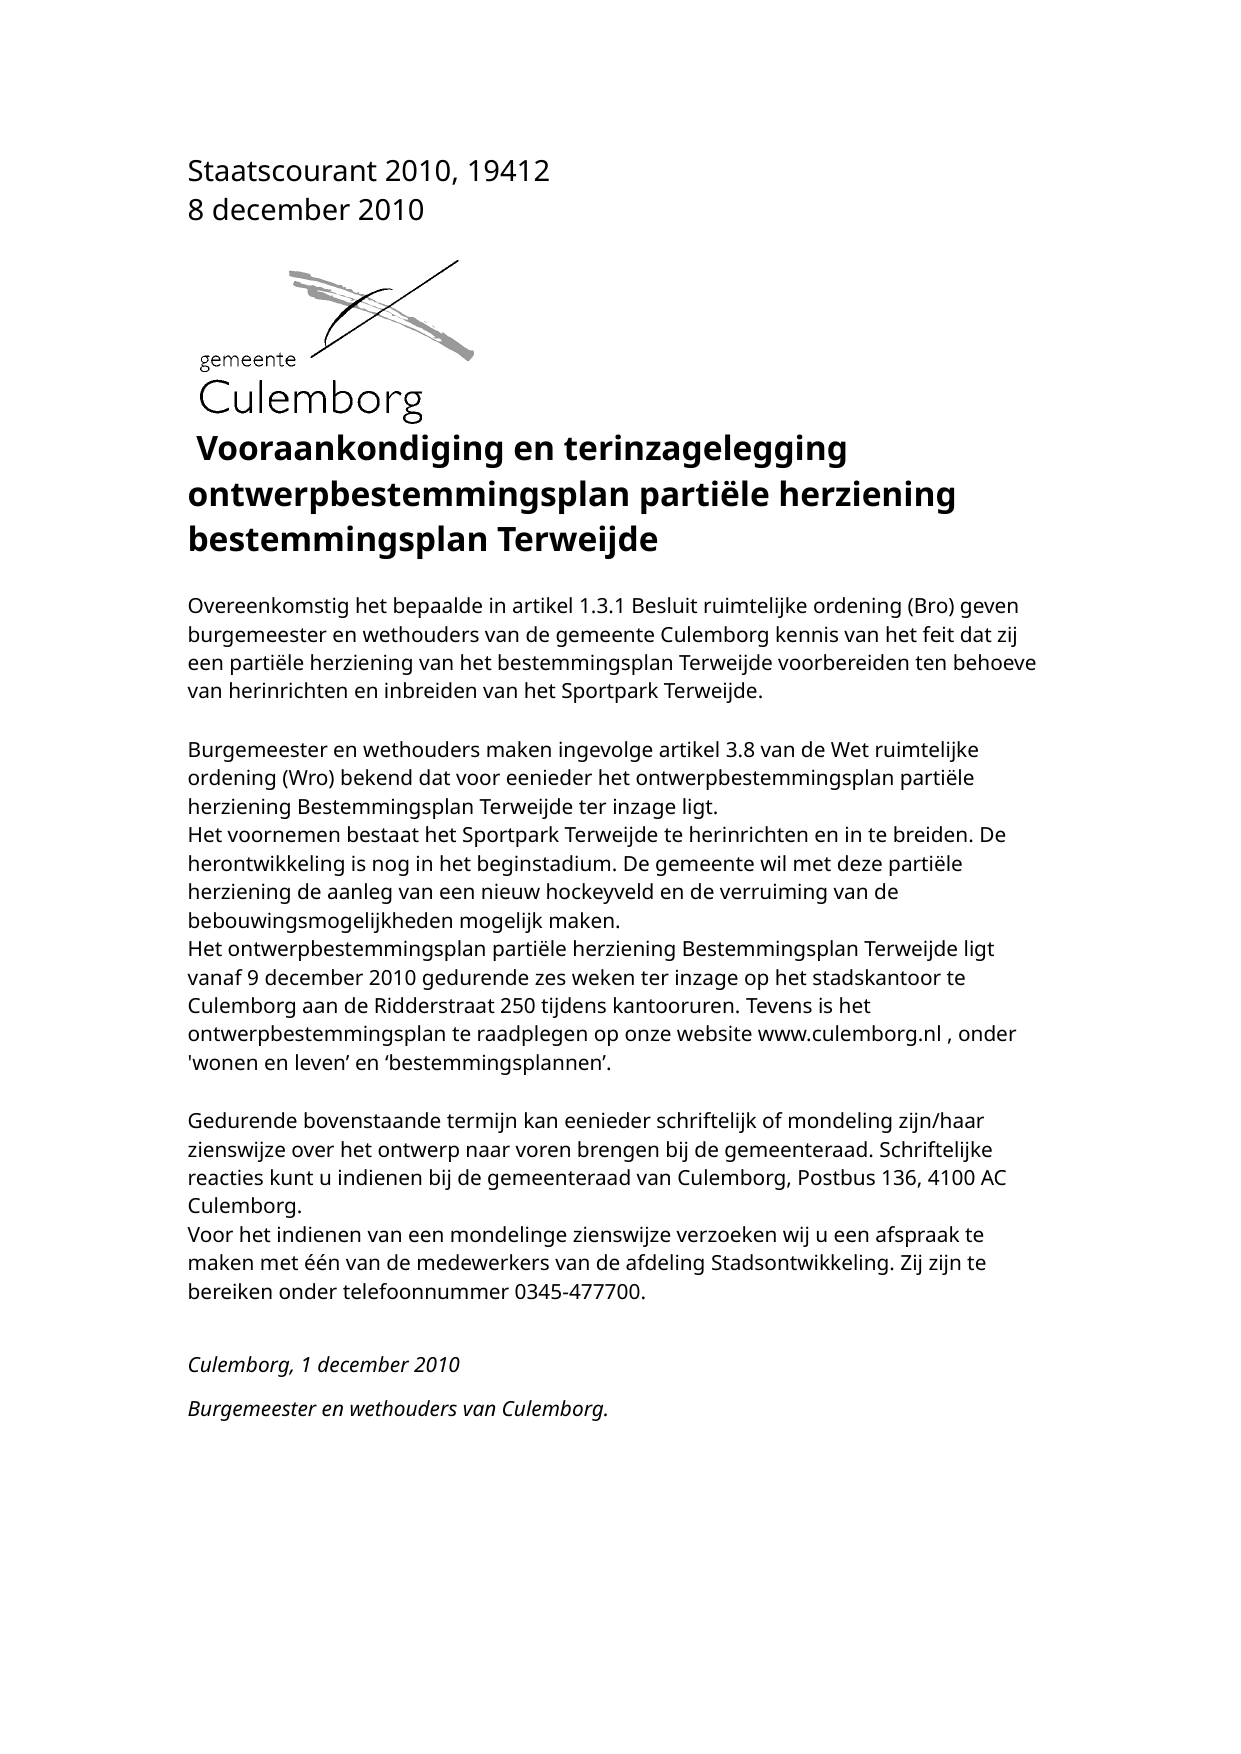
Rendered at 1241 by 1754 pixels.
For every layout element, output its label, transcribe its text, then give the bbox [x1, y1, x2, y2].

text Overeenkomstig het bepaalde in artikel 1.3.1 Besluit ruimtelijke ordening (Bro) geven burgemeester en wethouders van de gemeente Culemborg kennis van het feit dat zij een partiële herziening van het bestemmingsplan Terweijde voorbereiden ten behoeve van herinrichten en inbreiden van het Sportpark Terweijde. [187, 591, 1053, 705]
text Burgemeester en wethouders maken ingevolge artikel 3.8 van de Wet ruimtelijke ordening (Wro) bekend dat voor eenieder het ontwerpbestemmingsplan partiële herziening Bestemmingsplan Terweijde ter inzage ligt. [187, 735, 1053, 820]
text Burgemeester en wethouders van Culemborg. [187, 1394, 1053, 1422]
text Voor het indienen van een mondelinge zienswijze verzoeken wij u een afspraak te maken met één van de medewerkers van de afdeling Stadsontwikkeling. Zij zijn te bereiken onder telefoonnummer 0345-477700. [187, 1220, 1053, 1305]
picture [187, 258, 484, 425]
text Gedurende bovenstaande termijn kan eenieder schriftelijk of mondeling zijn/haar zienswijze over het ontwerp naar voren brengen bij de gemeenteraad. Schriftelijke reacties kunt u indienen bij de gemeenteraad van Culemborg, Postbus 136, 4100 AC Culemborg. [187, 1106, 1053, 1220]
text Staatscourant 2010, 19412 [187, 150, 1053, 190]
text Het ontwerpbestemmingsplan partiële herziening Bestemmingsplan Terweijde ligt vanaf 9 december 2010 gedurende zes weken ter inzage op het stadskantoor te Culemborg aan de Ridderstraat 250 tijdens kantooruren. Tevens is het ontwerpbestemmingsplan te raadplegen op onze website www.culemborg.nl , onder 'wonen en leven’ en ‘bestemmingsplannen’. [187, 934, 1053, 1076]
text Het voornemen bestaat het Sportpark Terweijde te herinrichten en in te breiden. De herontwikkeling is nog in het beginstadium. De gemeente wil met deze partiële herziening de aanleg van een nieuw hockeyveld en de verruiming van de bebouwingsmogelijkheden mogelijk maken. [187, 820, 1053, 934]
text Culemborg, 1 december 2010 [187, 1350, 1053, 1379]
subtitle Vooraankondiging en terinzagelegging ontwerpbestemmingsplan partiële herziening bestemmingsplan Terweijde [187, 271, 1053, 561]
text 8 december 2010 [187, 190, 1053, 229]
